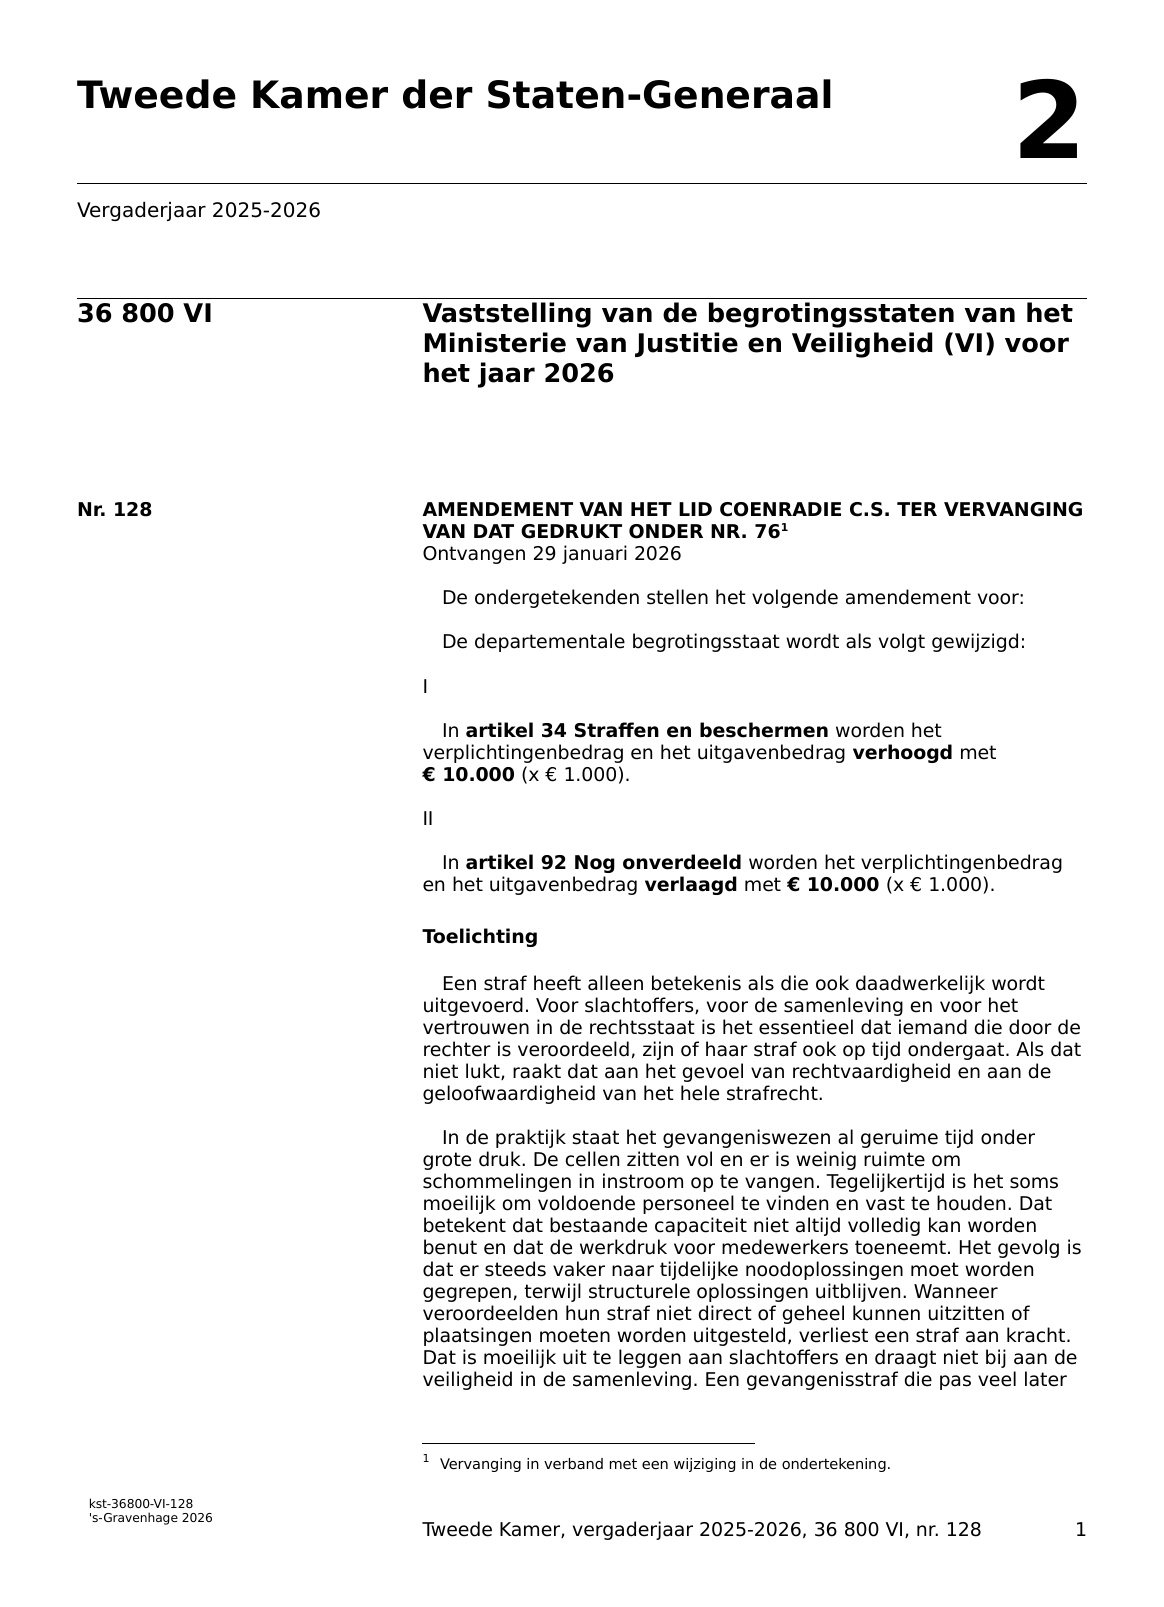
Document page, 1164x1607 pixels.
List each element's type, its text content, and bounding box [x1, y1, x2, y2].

table_header 2 [886, 59, 1087, 183]
text Een straf heeft alleen betekenis als die ook daadwerkelijk wordt uitgevoerd. Voor slachtoffers, voor de samenleving en voor het vertrouwen in de rechtsstaat is het essentieel dat iemand die door de rechter is veroordeeld, zijn of haar straf ook op tijd ondergaat. Als dat niet lukt, raakt dat aan het gevoel van rechtvaardigheid en aan de geloofwaardigheid van het hele strafrecht. [422, 973, 1087, 1105]
text Vervanging in verband met een wijziging in de ondertekening. [422, 1452, 1087, 1474]
text De ondergetekenden stellen het volgende amendement voor: [422, 587, 1087, 609]
text 's-Gravenhage 2026 [88, 1511, 323, 1525]
text De departementale begrotingsstaat wordt als volgt gewijzigd: [422, 631, 1087, 653]
text In artikel 92 Nog onverdeeld worden het verplichtingenbedrag en het uitgavenbedrag verlaagd met € 10.000 (x € 1.000). [422, 852, 1087, 896]
text I [422, 676, 1087, 697]
text Ontvangen 29 januari 2026 [422, 543, 1087, 565]
text kst-36800-VI-128 [88, 1497, 323, 1511]
text In artikel 34 Straffen en beschermen worden het verplichtingenbedrag en het uitgavenbedrag verhoogd met € 10.000 (x € 1.000). [422, 720, 1087, 786]
subtitle Nr. 128 AMENDEMENT VAN HET LID COENRADIE C.S. TER VERVANGING VAN DAT GEDRUKT ONDER NR. 76 [77, 499, 1087, 543]
text In de praktijk staat het gevangeniswezen al geruime tijd onder grote druk. De cellen zitten vol en er is weinig ruimte om schommelingen in instroom op te vangen. Tegelijkertijd is het soms moeilijk om voldoende personeel te vinden en vast te houden. Dat betekent dat bestaande capaciteit niet altijd volledig kan worden benut en dat de werkdruk voor medewerkers toeneemt. Het gevolg is dat er steeds vaker naar tijdelijke noodoplossingen moet worden gegrepen, terwijl structurele oplossingen uitblijven. Wanneer veroordeelden hun straf niet direct of geheel kunnen uitzitten of plaatsingen moeten worden uitgesteld, verliest een straf aan kracht. Dat is moeilijk uit te leggen aan slachtoffers en draagt niet bij aan de veiligheid in de samenleving. Een gevangenisstraf die pas veel later [422, 1127, 1087, 1391]
subtitle 36 800 VI Vaststelling van de begrotingsstaten van het Ministerie van Justitie en Veiligheid (VI) voor het jaar 2026 [77, 299, 1087, 388]
table_cell Vergaderjaar 2025-2026 [77, 184, 1087, 298]
table_header Tweede Kamer der Staten-Generaal [77, 59, 886, 183]
subtitle Toelichting [422, 926, 1087, 948]
text II [422, 808, 1087, 830]
